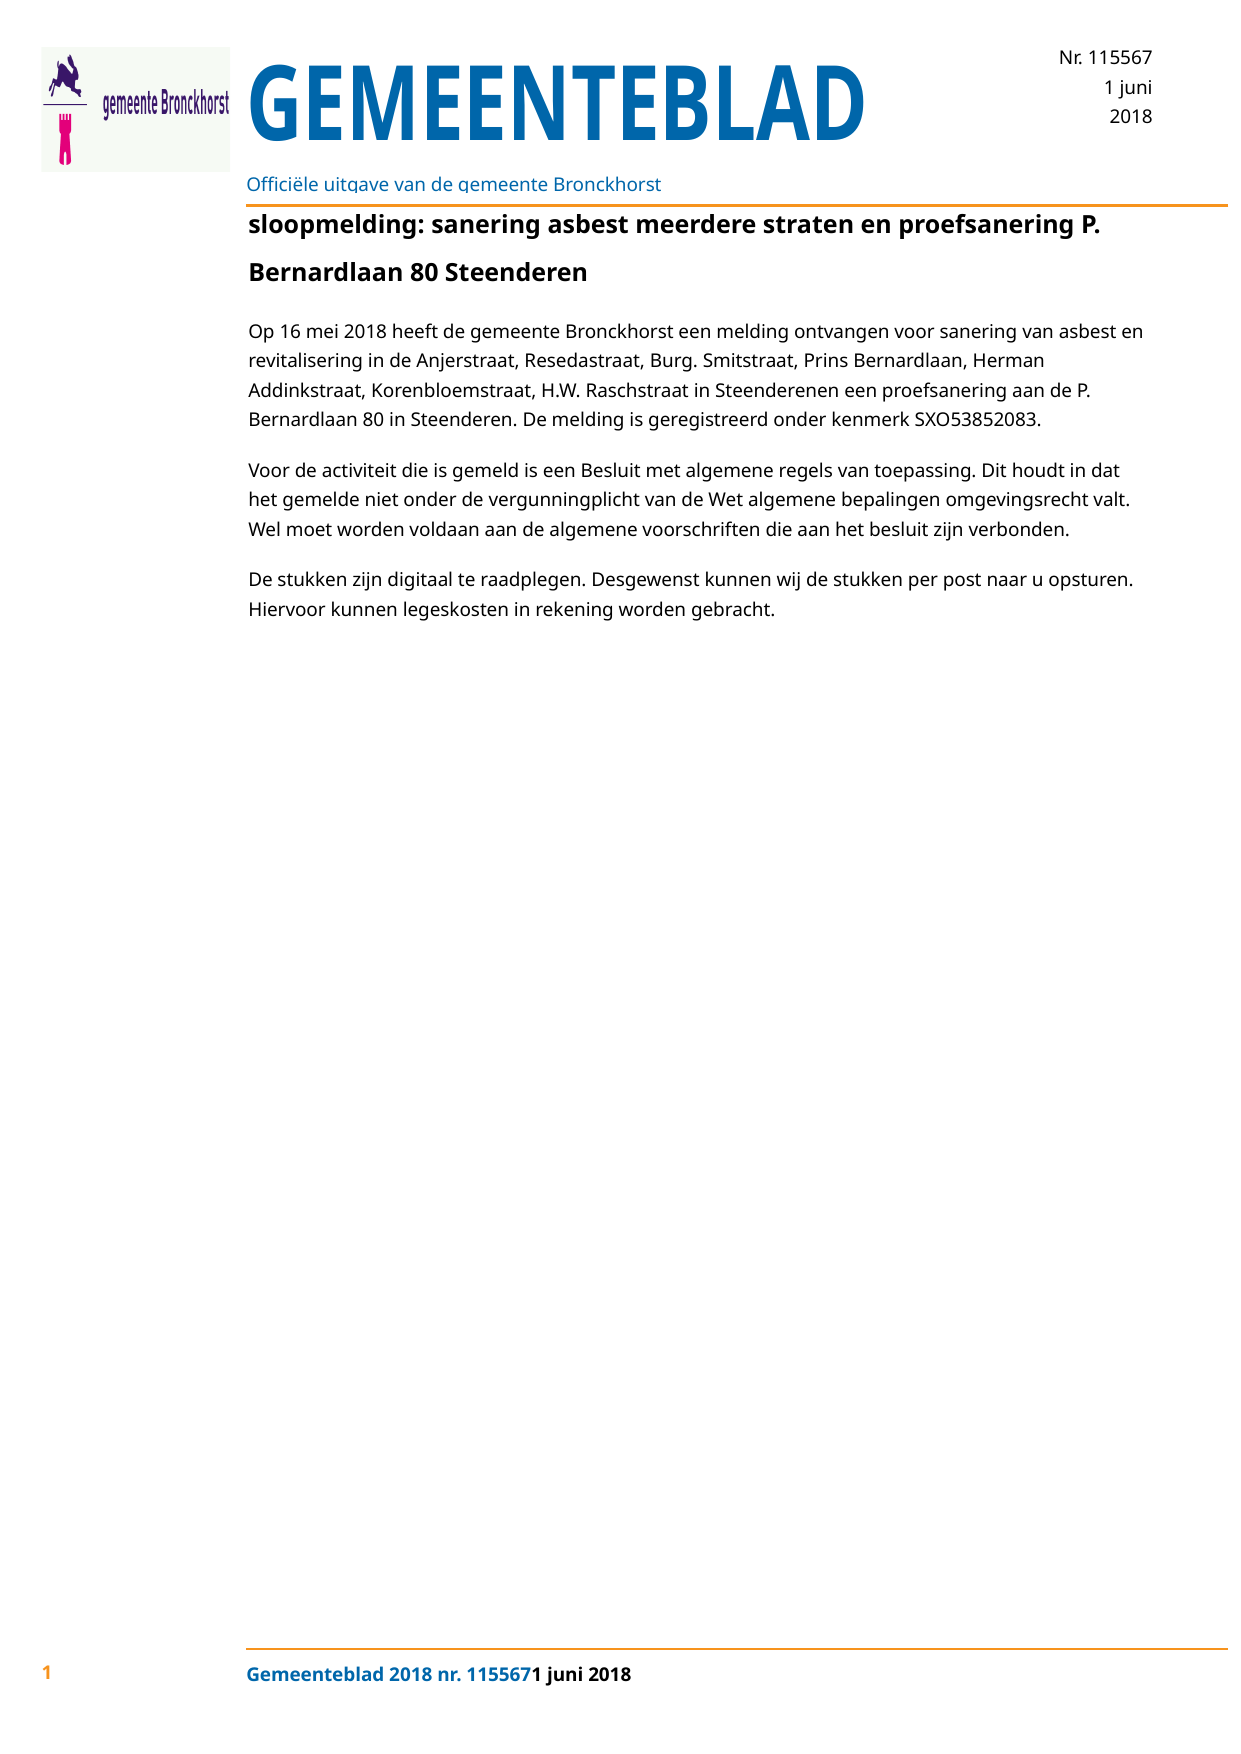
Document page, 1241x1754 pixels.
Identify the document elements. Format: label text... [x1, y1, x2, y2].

text sloopmelding: sanering asbest meerdere straten en proefsanering P. Bernardlaan 80 Steenderen [248, 207, 1152, 288]
text Op 16 mei 2018 heeft de gemeente Bronckhorst een melding ontvangen voor sanering van asbest en revitalisering in de Anjerstraat, Resedastraat, Burg. Smitstraat, Prins Bernardlaan, Herman Addinkstraat, Korenbloemstraat, H.W. Raschstraat in Steenderenen een proefsanering aan de P. Bernardlaan 80 in Steenderen. De melding is geregistreerd onder kenmerk SXO53852083. [248, 318, 1152, 432]
picture [41, 47, 231, 172]
text Voor de activiteit die is gemeld is een Besluit met algemene regels van toepassing. Dit houdt in dat het gemelde niet onder de vergunningplicht van de Wet algemene bepalingen omgevingsrecht valt. Wel moet worden voldaan aan de algemene voorschriften die aan het besluit zijn verbonden. [248, 457, 1152, 542]
text De stukken zijn digitaal te raadplegen. Desgewenst kunnen wij de stukken per post naar u opsturen. Hiervoor kunnen legeskosten in rekening worden gebracht. [248, 567, 1152, 622]
